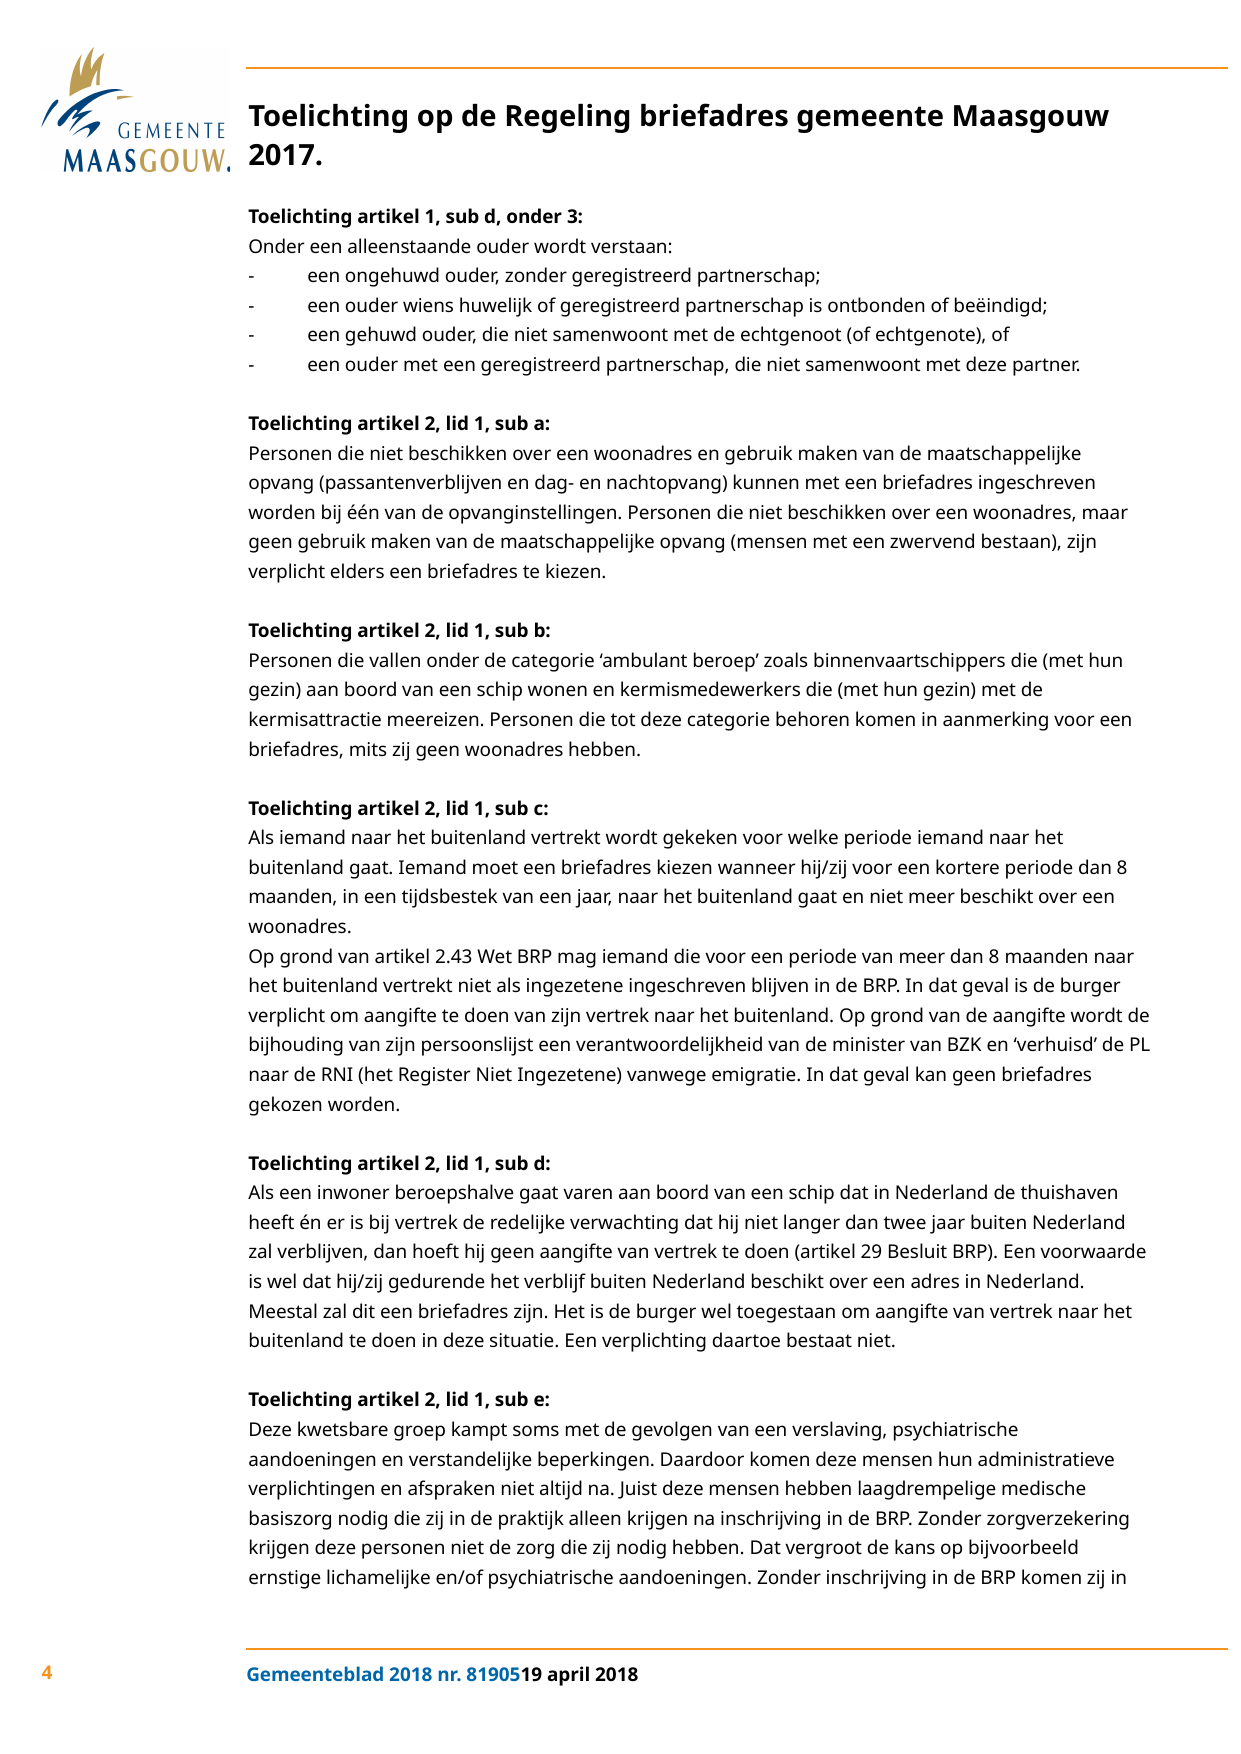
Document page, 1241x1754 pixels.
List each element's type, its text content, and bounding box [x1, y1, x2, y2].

text Toelichting artikel 2, lid 1, sub e: [248, 1387, 1152, 1412]
text Personen die niet beschikken over een woonadres en gebruik maken van de maatschappelijke opvang (passantenverblijven en dag- en nachtopvang) kunnen met een briefadres ingeschreven worden bij één van de opvanginstellingen. Personen die niet beschikken over een woonadres, maar geen gebruik maken van de maatschappelijke opvang (mensen met een zwervend bestaan), zijn verplicht elders een briefadres te kiezen. [248, 440, 1152, 584]
text Toelichting artikel 1, sub d, onder 3: [248, 203, 1152, 229]
text Op grond van artikel 2.43 Wet BRP mag iemand die voor een periode van meer dan 8 maanden naar het buitenland vertrekt niet als ingezetene ingeschreven blijven in de BRP. In dat geval is de burger verplicht om aangifte te doen van zijn vertrek naar het buitenland. Op grond van de aangifte wordt de bijhouding van zijn persoonslijst een verantwoordelijkheid van de minister van BZK en ‘verhuisd’ de PL naar de RNI (het Register Niet Ingezetene) vanwege emigratie. In dat geval kan geen briefadres gekozen worden. [248, 943, 1152, 1117]
text Toelichting artikel 2, lid 1, sub c: [248, 795, 1152, 821]
text Als iemand naar het buitenland vertrekt wordt gekeken voor welke periode iemand naar het buitenland gaat. Iemand moet een briefadres kiezen wanneer hij/zij voor een kortere periode dan 8 maanden, in een tijdsbestek van een jaar, naar het buitenland gaat en niet meer beschikt over een woonadres. [248, 824, 1152, 939]
text Toelichting op de Regeling briefadres gemeente Maasgouw 2017. [248, 95, 1152, 174]
list een ouder wiens huwelijk of geregistreerd partnerschap is ontbonden of beëindigd; [248, 292, 1152, 318]
text Toelichting artikel 2, lid 1, sub b: [248, 617, 1152, 643]
picture [41, 47, 231, 172]
list een gehuwd ouder, die niet samenwoont met de echtgenoot (of echtgenote), of [248, 322, 1152, 347]
text Toelichting artikel 2, lid 1, sub d: [248, 1150, 1152, 1176]
list een ongehuwd ouder, zonder geregistreerd partnerschap; [248, 262, 1152, 288]
text Als een inwoner beroepshalve gaat varen aan boord van een schip dat in Nederland de thuishaven heeft én er is bij vertrek de redelijke verwachting dat hij niet langer dan twee jaar buiten Nederland zal verblijven, dan hoeft hij geen aangifte van vertrek te doen (artikel 29 Besluit BRP). Een voorwaarde is wel dat hij/zij gedurende het verblijf buiten Nederland beschikt over een adres in Nederland. Meestal zal dit een briefadres zijn. Het is de burger wel toegestaan om aangifte van vertrek naar het buitenland te doen in deze situatie. Een verplichting daartoe bestaat niet. [248, 1179, 1152, 1353]
list een ouder met een geregistreerd partnerschap, die niet samenwoont met deze partner. [248, 351, 1152, 377]
text Onder een alleenstaande ouder wordt verstaan: [248, 233, 1152, 259]
text Toelichting artikel 2, lid 1, sub a: [248, 410, 1152, 436]
text Deze kwetsbare groep kampt soms met de gevolgen van een verslaving, psychiatrische aandoeningen en verstandelijke beperkingen. Daardoor komen deze mensen hun administratieve verplichtingen en afspraken niet altijd na. Juist deze mensen hebben laagdrempelige medische basiszorg nodig die zij in de praktijk alleen krijgen na inschrijving in de BRP. Zonder zorgverzekering krijgen deze personen niet de zorg die zij nodig hebben. Dat vergroot de kans op bijvoorbeeld ernstige lichamelijke en/of psychiatrische aandoeningen. Zonder inschrijving in de BRP komen zij in [248, 1416, 1152, 1590]
text Personen die vallen onder de categorie ‘ambulant beroep’ zoals binnenvaartschippers die (met hun gezin) aan boord van een schip wonen en kermismedewerkers die (met hun gezin) met de kermisattractie meereizen. Personen die tot deze categorie behoren komen in aanmerking voor een briefadres, mits zij geen woonadres hebben. [248, 647, 1152, 762]
